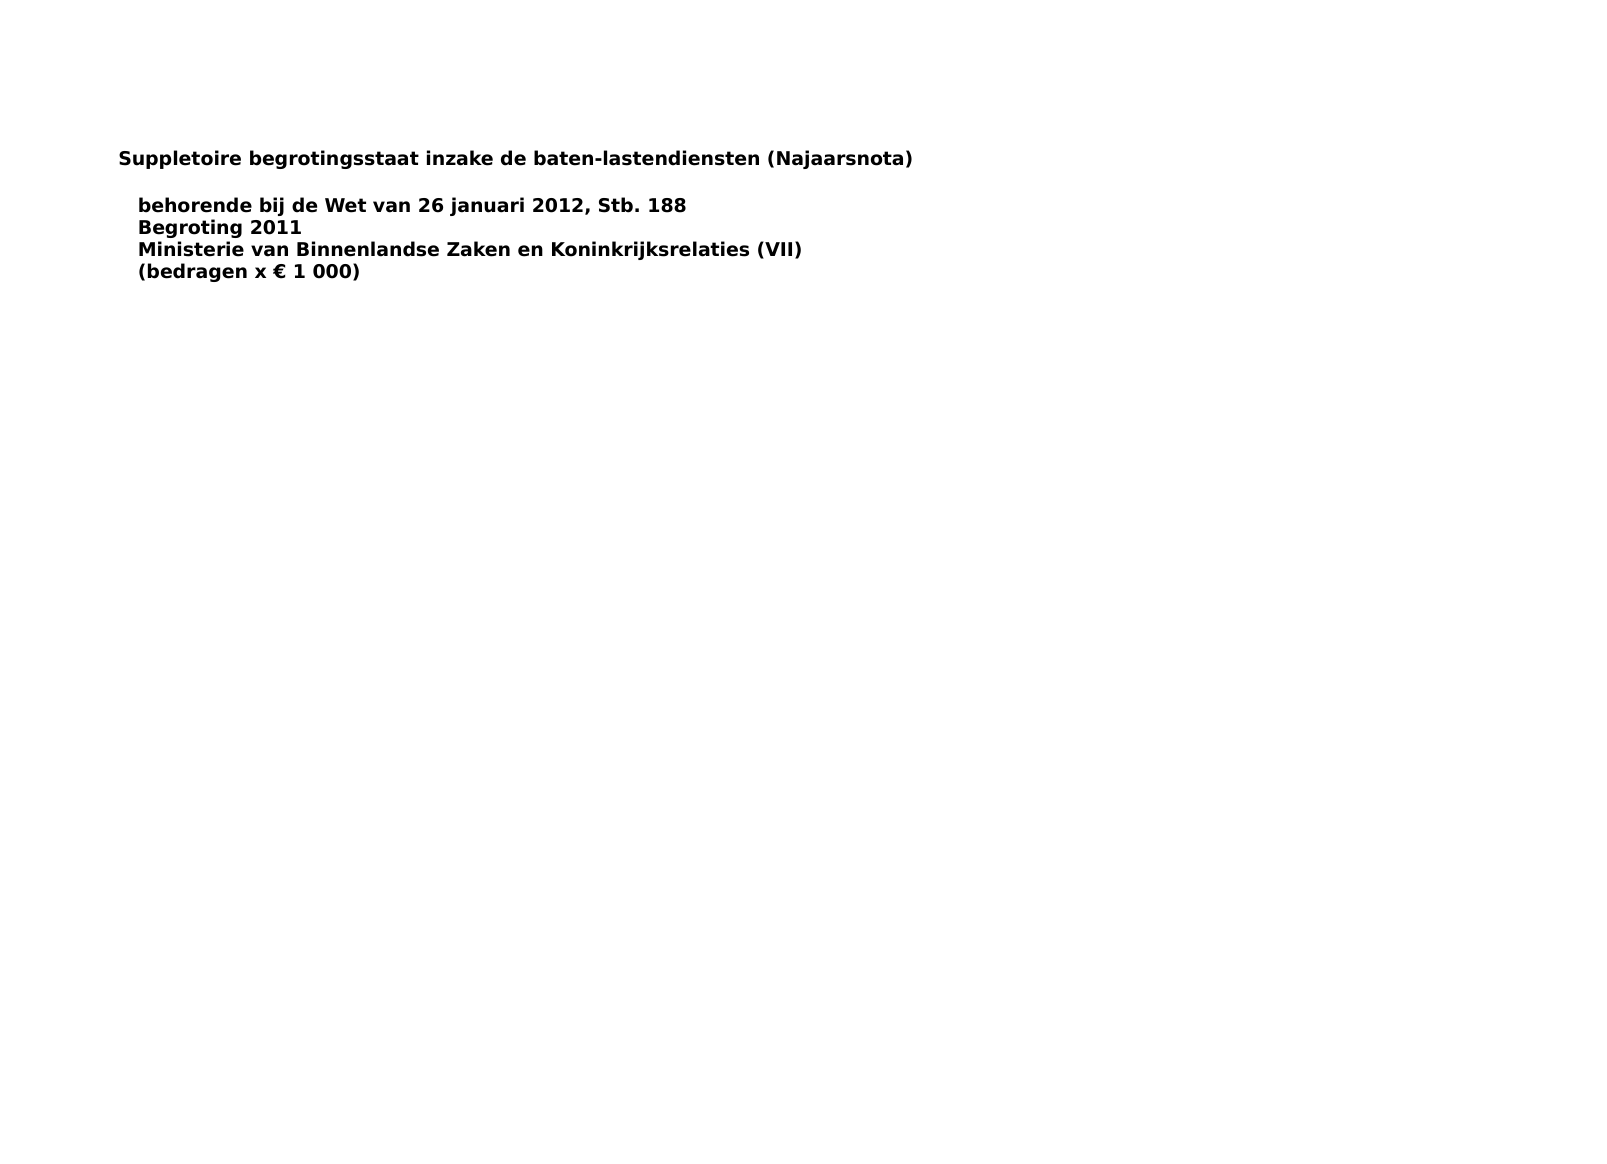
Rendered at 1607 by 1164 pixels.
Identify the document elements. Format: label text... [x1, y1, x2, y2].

text behorende bij de Wet van 26 januari 2012, Stb. 188 [118, 195, 1488, 217]
text Begroting 2011 [118, 217, 1488, 239]
subtitle Suppletoire begrotingsstaat inzake de baten-lastendiensten (Najaarsnota) [118, 148, 1488, 170]
text (bedragen x € 1 000) [118, 261, 1488, 283]
text Ministerie van Binnenlandse Zaken en Koninkrijksrelaties (VII) [118, 239, 1488, 261]
